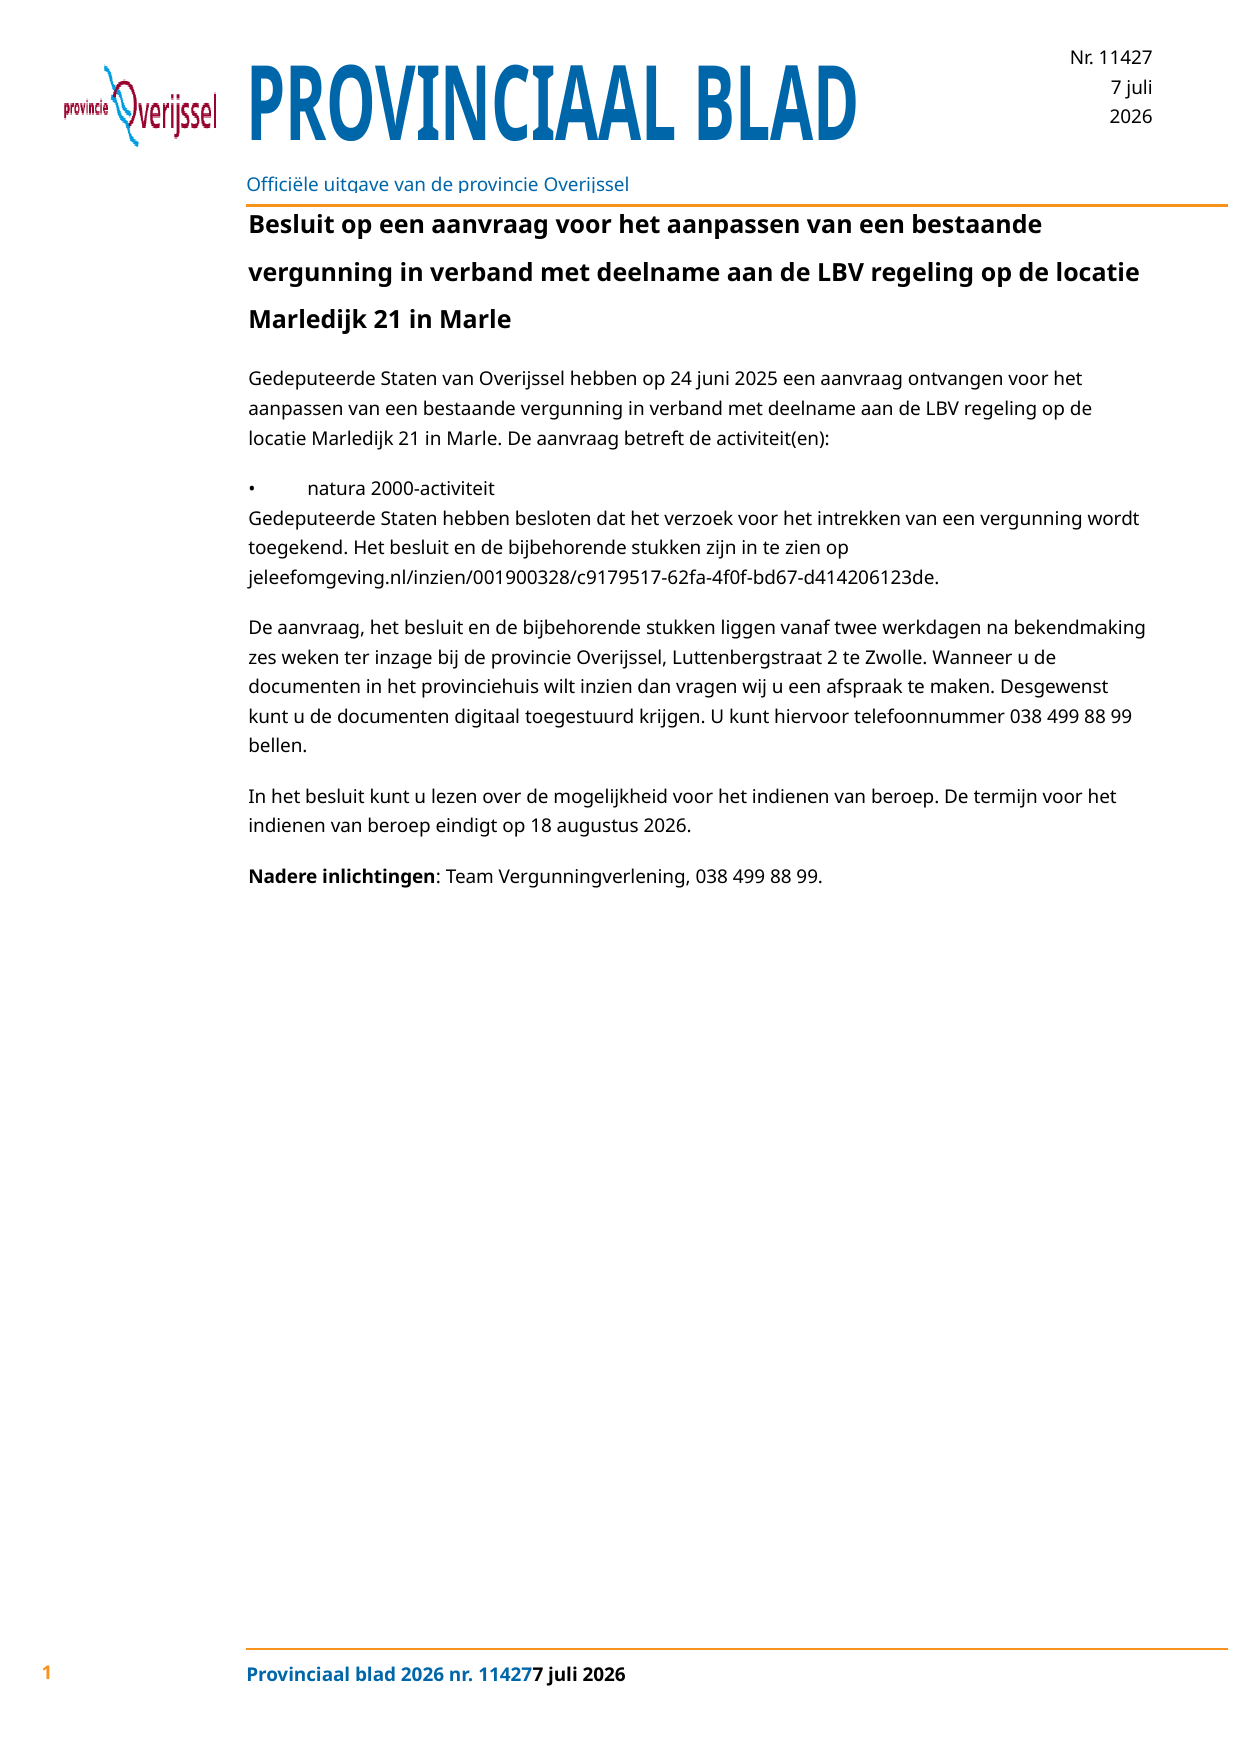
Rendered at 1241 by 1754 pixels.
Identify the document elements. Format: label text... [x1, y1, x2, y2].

text In het besluit kunt u lezen over de mogelijkheid voor het indienen van beroep. De termijn voor het indienen van beroep eindigt op 18 augustus 2026. [248, 783, 1152, 838]
text Besluit op een aanvraag voor het aanpassen van een bestaande vergunning in verband met deelname aan de LBV regeling op de locatie Marledijk 21 in Marle [248, 207, 1152, 336]
list natura 2000-activiteit [248, 475, 1152, 501]
text De aanvraag, het besluit en de bijbehorende stukken liggen vanaf twee werkdagen na bekendmaking zes weken ter inzage bij de provincie Overijssel, Luttenbergstraat 2 te Zwolle. Wanneer u de documenten in het provinciehuis wilt inzien dan vragen wij u een afspraak te maken. Desgewenst kunt u de documenten digitaal toegestuurd krijgen. U kunt hiervoor telefoonnummer 038 499 88 99 bellen. [248, 614, 1152, 758]
text Gedeputeerde Staten hebben besloten dat het verzoek voor het intrekken van een vergunning wordt toegekend. Het besluit en de bijbehorende stukken zijn in te zien op jeleefomgeving.nl/inzien/001900328/c9179517-62fa-4f0f-bd67-d414206123de. [248, 505, 1152, 589]
picture [41, 47, 231, 172]
text Nadere inlichtingen: Team Vergunningverlening, 038 499 88 99. [248, 863, 1152, 889]
text Gedeputeerde Staten van Overijssel hebben op 24 juni 2025 een aanvraag ontvangen voor het aanpassen van een bestaande vergunning in verband met deelname aan de LBV regeling op de locatie Marledijk 21 in Marle. De aanvraag betreft de activiteit(en): [248, 366, 1152, 450]
